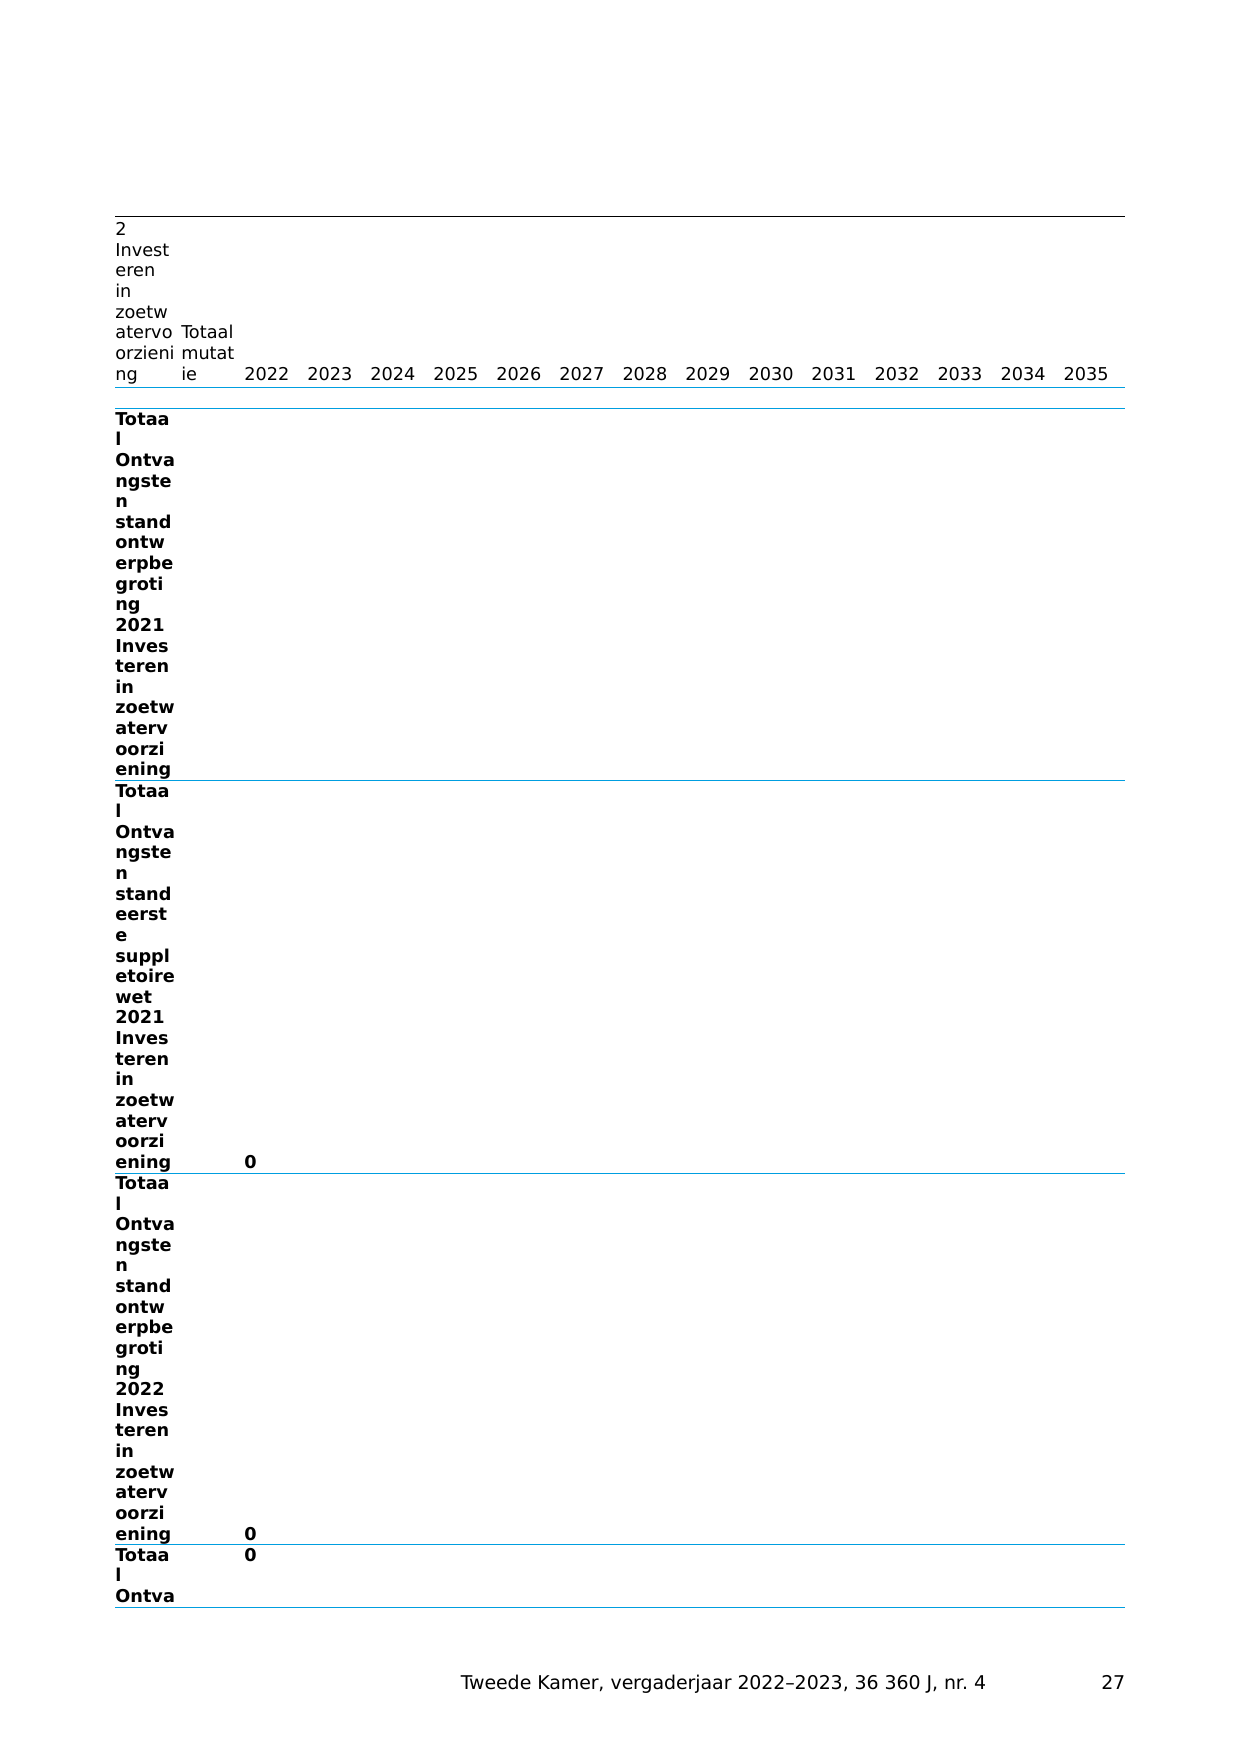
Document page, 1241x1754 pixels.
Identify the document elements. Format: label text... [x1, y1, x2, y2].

table_cell [430, 409, 493, 780]
table_cell [493, 1174, 556, 1544]
table_cell [871, 409, 934, 780]
table_cell [934, 388, 997, 408]
table_cell [745, 409, 808, 780]
table_cell [1060, 1545, 1125, 1607]
table_cell [493, 781, 556, 1172]
table_cell [304, 1174, 367, 1544]
table_cell [430, 1174, 493, 1544]
table_cell 2027 [556, 217, 619, 387]
table_cell [556, 409, 619, 780]
table_cell [934, 1174, 997, 1544]
table_cell [178, 1174, 241, 1544]
table_cell [808, 781, 871, 1172]
table_cell [1060, 1174, 1125, 1544]
table_cell [998, 1545, 1060, 1607]
table_cell 2035 [1060, 217, 1125, 387]
table_cell [808, 1174, 871, 1544]
table_cell [367, 781, 430, 1172]
table_cell [430, 388, 493, 408]
table_cell [367, 1545, 430, 1607]
table_cell 2032 [871, 217, 934, 387]
table_cell [178, 388, 241, 408]
table_cell [178, 409, 241, 780]
table_cell [367, 409, 430, 780]
table_cell [619, 781, 682, 1172]
table_cell [934, 781, 997, 1172]
table_cell [241, 388, 304, 408]
table_cell [682, 781, 745, 1172]
table_cell [178, 1545, 241, 1607]
table_cell [493, 388, 556, 408]
table_cell [430, 781, 493, 1172]
table_cell [745, 388, 808, 408]
table_cell [871, 1174, 934, 1544]
table_cell [1060, 388, 1125, 408]
table_cell [682, 388, 745, 408]
table_cell [871, 781, 934, 1172]
table_cell [493, 409, 556, 780]
table_cell [871, 1545, 934, 1607]
table_cell [1060, 409, 1125, 780]
table_cell [619, 1545, 682, 1607]
table_cell 2 Investeren in zoetwatervoorziening [115, 217, 178, 387]
table_cell [745, 1174, 808, 1544]
table_cell [682, 1174, 745, 1544]
table_cell [556, 781, 619, 1172]
table_cell [115, 388, 178, 408]
table_cell Totaal Ontvangsten stand eerste suppletoire wet 2021 Investeren in zoetwatervoorziening [115, 781, 178, 1172]
table_cell 2028 [619, 217, 682, 387]
table_cell [304, 388, 367, 408]
table_cell 2030 [745, 217, 808, 387]
table_cell Totaal Ontva [115, 1545, 178, 1607]
table_cell 0 [241, 1545, 304, 1607]
table_cell [556, 1545, 619, 1607]
table_cell [493, 1545, 556, 1607]
table_cell Totaal Ontvangsten stand ontwerpbegroting 2021 Investeren in zoetwatervoorziening [115, 409, 178, 780]
table_cell 0 [241, 781, 304, 1172]
table_cell 2033 [934, 217, 997, 387]
table_cell [998, 409, 1060, 780]
table_cell 2029 [682, 217, 745, 387]
table_cell [178, 781, 241, 1172]
table_cell [808, 388, 871, 408]
table_cell [556, 388, 619, 408]
table_cell [367, 1174, 430, 1544]
table_cell [808, 409, 871, 780]
table_cell [556, 1174, 619, 1544]
table_cell [934, 409, 997, 780]
table_cell [745, 1545, 808, 1607]
table_cell [998, 1174, 1060, 1544]
table_cell [304, 1545, 367, 1607]
table_cell Totaal Ontvangsten stand ontwerpbegroting 2022 Investeren in zoetwatervoorziening [115, 1174, 178, 1544]
table_cell [304, 781, 367, 1172]
table_cell 2022 [241, 217, 304, 387]
table_cell [682, 409, 745, 780]
table_cell [808, 1545, 871, 1607]
table_cell 2031 [808, 217, 871, 387]
table_cell 2024 [367, 217, 430, 387]
table_cell [619, 388, 682, 408]
table_cell 2034 [998, 217, 1060, 387]
table_cell [619, 1174, 682, 1544]
table_cell [871, 388, 934, 408]
table_cell [682, 1545, 745, 1607]
table_cell 2026 [493, 217, 556, 387]
table_cell [998, 781, 1060, 1172]
table_cell [934, 1545, 997, 1607]
table_cell [430, 1545, 493, 1607]
table_cell 2023 [304, 217, 367, 387]
table_cell Totaal mutatie [178, 217, 241, 387]
table_cell 0 [241, 1174, 304, 1544]
table_cell [241, 409, 304, 780]
table_cell 2025 [430, 217, 493, 387]
table_cell [304, 409, 367, 780]
table_cell [745, 781, 808, 1172]
table_cell [1060, 781, 1125, 1172]
table_cell [998, 388, 1060, 408]
table_cell [619, 409, 682, 780]
table_cell [367, 388, 430, 408]
table_header Tabel 2 Artikel 2 Investeren in zoetwatervoorziening [115, 191, 1125, 216]
